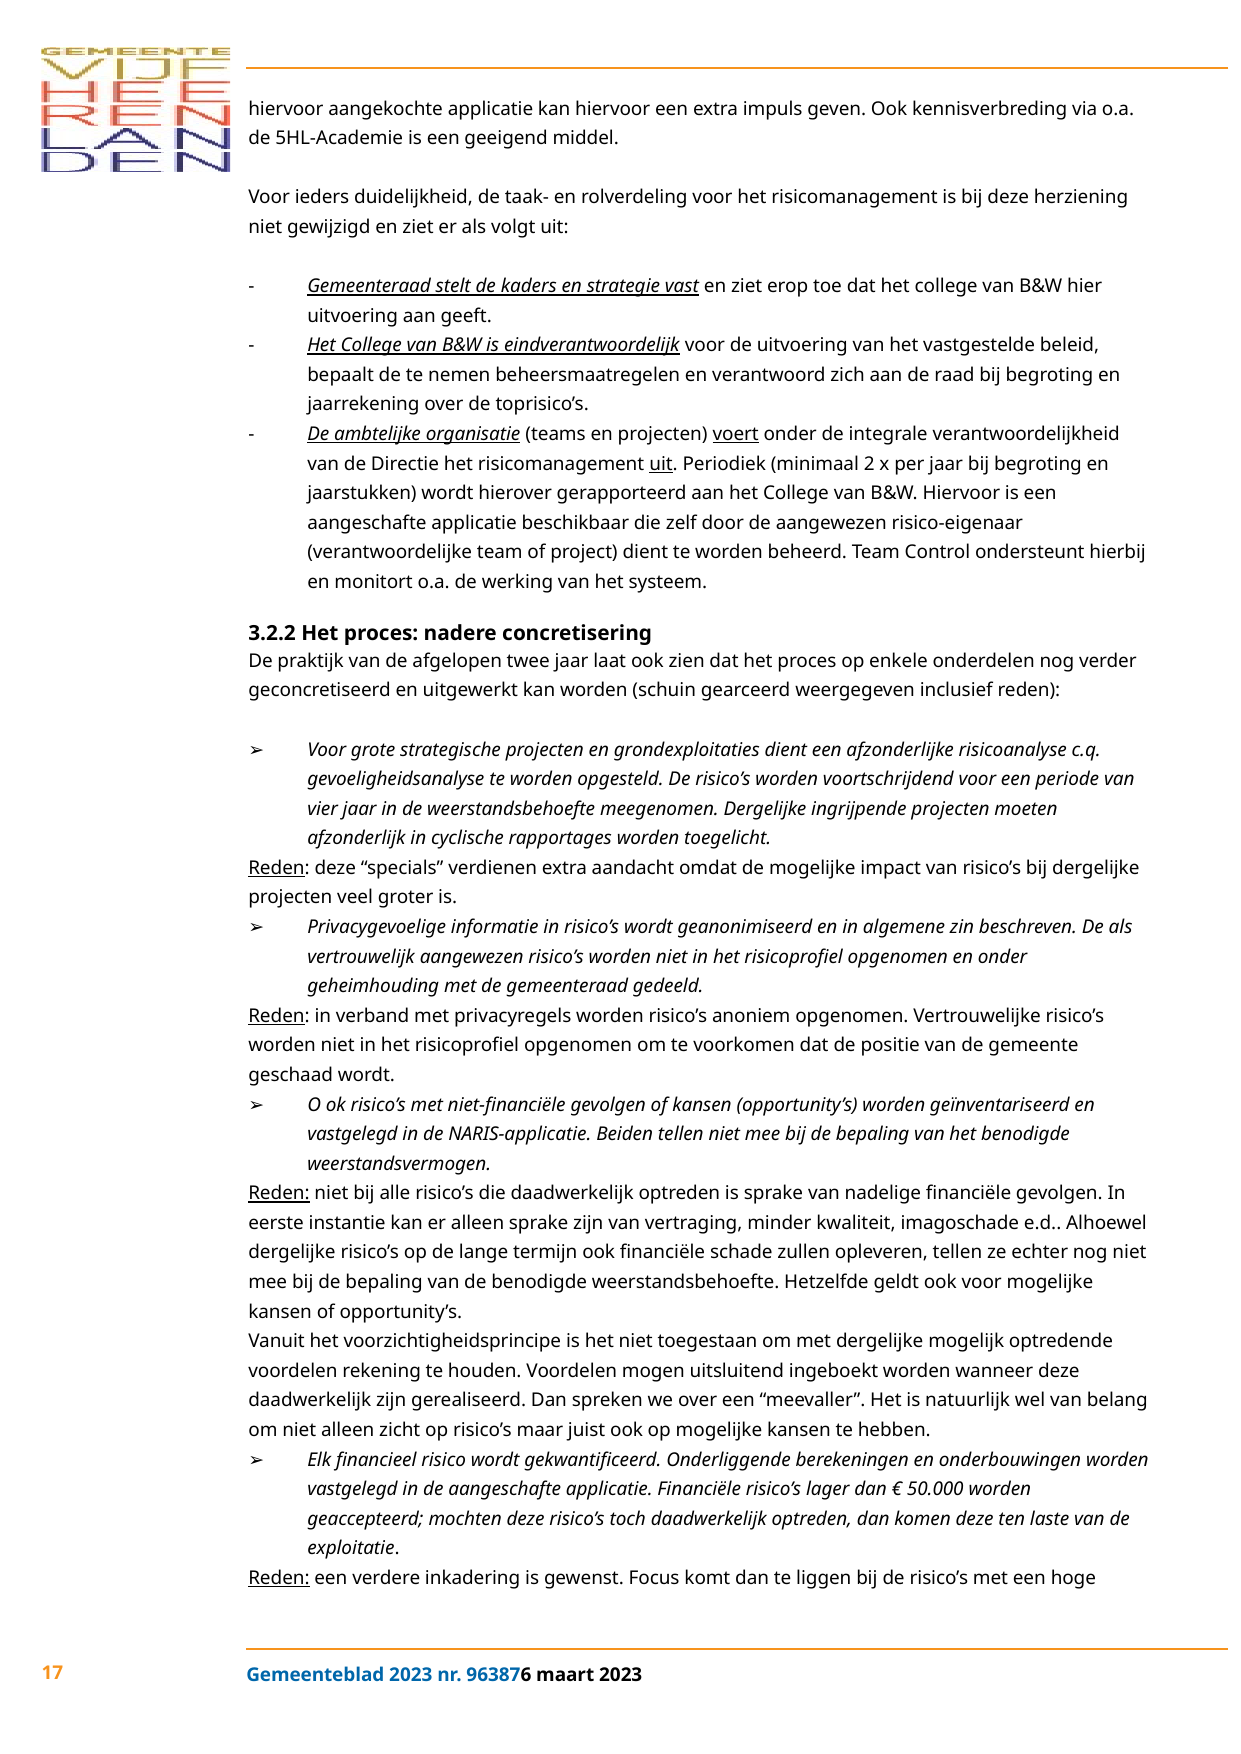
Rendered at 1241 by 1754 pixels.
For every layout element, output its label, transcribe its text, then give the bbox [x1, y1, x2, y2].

list De ambtelijke organisatie (teams en projecten) voert onder de integrale verantwoordelijkheid van de Directie het risicomanagement uit. Periodiek (minimaal 2 x per jaar bij begroting en jaarstukken) wordt hierover gerapporteerd aan het College van B&W. Hiervoor is een aangeschafte applicatie beschikbaar die zelf door de aangewezen risico-eigenaar (verantwoordelijke team of project) dient te worden beheerd. Team Control ondersteunt hierbij en monitort o.a. de werking van het systeem. [248, 420, 1152, 594]
text Voor ieders duidelijkheid, de taak- en rolverdeling voor het risicomanagement is bij deze herziening niet gewijzigd en ziet er als volgt uit: [248, 183, 1152, 239]
list Voor grote strategische projecten en grondexploitaties dient een afzonderlijke risicoanalyse c.q. gevoeligheidsanalyse te worden opgesteld. De risico’s worden voortschrijdend voor een periode van vier jaar in de weerstandsbehoefte meegenomen. Dergelijke ingrijpende projecten moeten afzonderlijk in cyclische rapportages worden toegelicht. [248, 736, 1152, 850]
list Elk financieel risico wordt gekwantificeerd. Onderliggende berekeningen en onderbouwingen worden vastgelegd in de aangeschafte applicatie. Financiële risico’s lager dan € 50.000 worden geaccepteerd; mochten deze risico’s toch daadwerkelijk optreden, dan komen deze ten laste van de exploitatie. [248, 1446, 1152, 1560]
list Gemeenteraad stelt de kaders en strategie vast en ziet erop toe dat het college van B&W hier uitvoering aan geeft. [248, 272, 1152, 328]
text Reden: deze “specials” verdienen extra aandacht omdat de mogelijke impact van risico’s bij dergelijke projecten veel groter is. [248, 854, 1152, 909]
list Privacygevoelige informatie in risico’s wordt geanonimiseerd en in algemene zin beschreven. De als vertrouwelijk aangewezen risico’s worden niet in het risicoprofiel opgenomen en onder geheimhouding met de gemeenteraad gedeeld. [248, 913, 1152, 998]
text Reden: een verdere inkadering is gewenst. Focus komt dan te liggen bij de risico’s met een hoge [248, 1564, 1152, 1590]
text De praktijk van de afgelopen twee jaar laat ook zien dat het proces op enkele onderdelen nog verder geconcretiseerd en uitgewerkt kan worden (schuin gearceerd weergegeven inclusief reden): [248, 647, 1152, 702]
list Het College van B&W is eindverantwoordelijk voor de uitvoering van het vastgestelde beleid, bepaalt de te nemen beheersmaatregelen en verantwoord zich aan de raad bij begroting en jaarrekening over de toprisico’s. [248, 331, 1152, 416]
text Reden: in verband met privacyregels worden risico’s anoniem opgenomen. Vertrouwelijke risico’s worden niet in het risicoprofiel opgenomen om te voorkomen dat de positie van de gemeente geschaad wordt. [248, 1002, 1152, 1087]
text Vanuit het voorzichtigheidsprincipe is het niet toegestaan om met dergelijke mogelijk optredende voordelen rekening te houden. Voordelen mogen uitsluitend ingeboekt worden wanneer deze daadwerkelijk zijn gerealiseerd. Dan spreken we over een “meevaller”. Het is natuurlijk wel van belang om niet alleen zicht op risico’s maar juist ook op mogelijke kansen te hebben. [248, 1327, 1152, 1442]
text Reden: niet bij alle risico’s die daadwerkelijk optreden is sprake van nadelige financiële gevolgen. In eerste instantie kan er alleen sprake zijn van vertraging, minder kwaliteit, imagoschade e.d.. Alhoewel dergelijke risico’s op de lange termijn ook financiële schade zullen opleveren, tellen ze echter nog niet mee bij de bepaling van de benodigde weerstandsbehoefte. Hetzelfde geldt ook voor mogelijke kansen of opportunity’s. [248, 1179, 1152, 1323]
picture [41, 47, 231, 172]
text hiervoor aangekochte applicatie kan hiervoor een extra impuls geven. Ook kennisverbreding via o.a. de 5HL-Academie is een geeigend middel. [248, 95, 1152, 150]
list O ok risico’s met niet-financiële gevolgen of kansen (opportunity’s) worden geïnventariseerd en vastgelegd in de NARIS-applicatie. Beiden tellen niet mee bij de bepaling van het benodigde weerstandsvermogen. [248, 1091, 1152, 1176]
text 3.2.2 Het proces: nadere concretisering [248, 618, 1152, 647]
